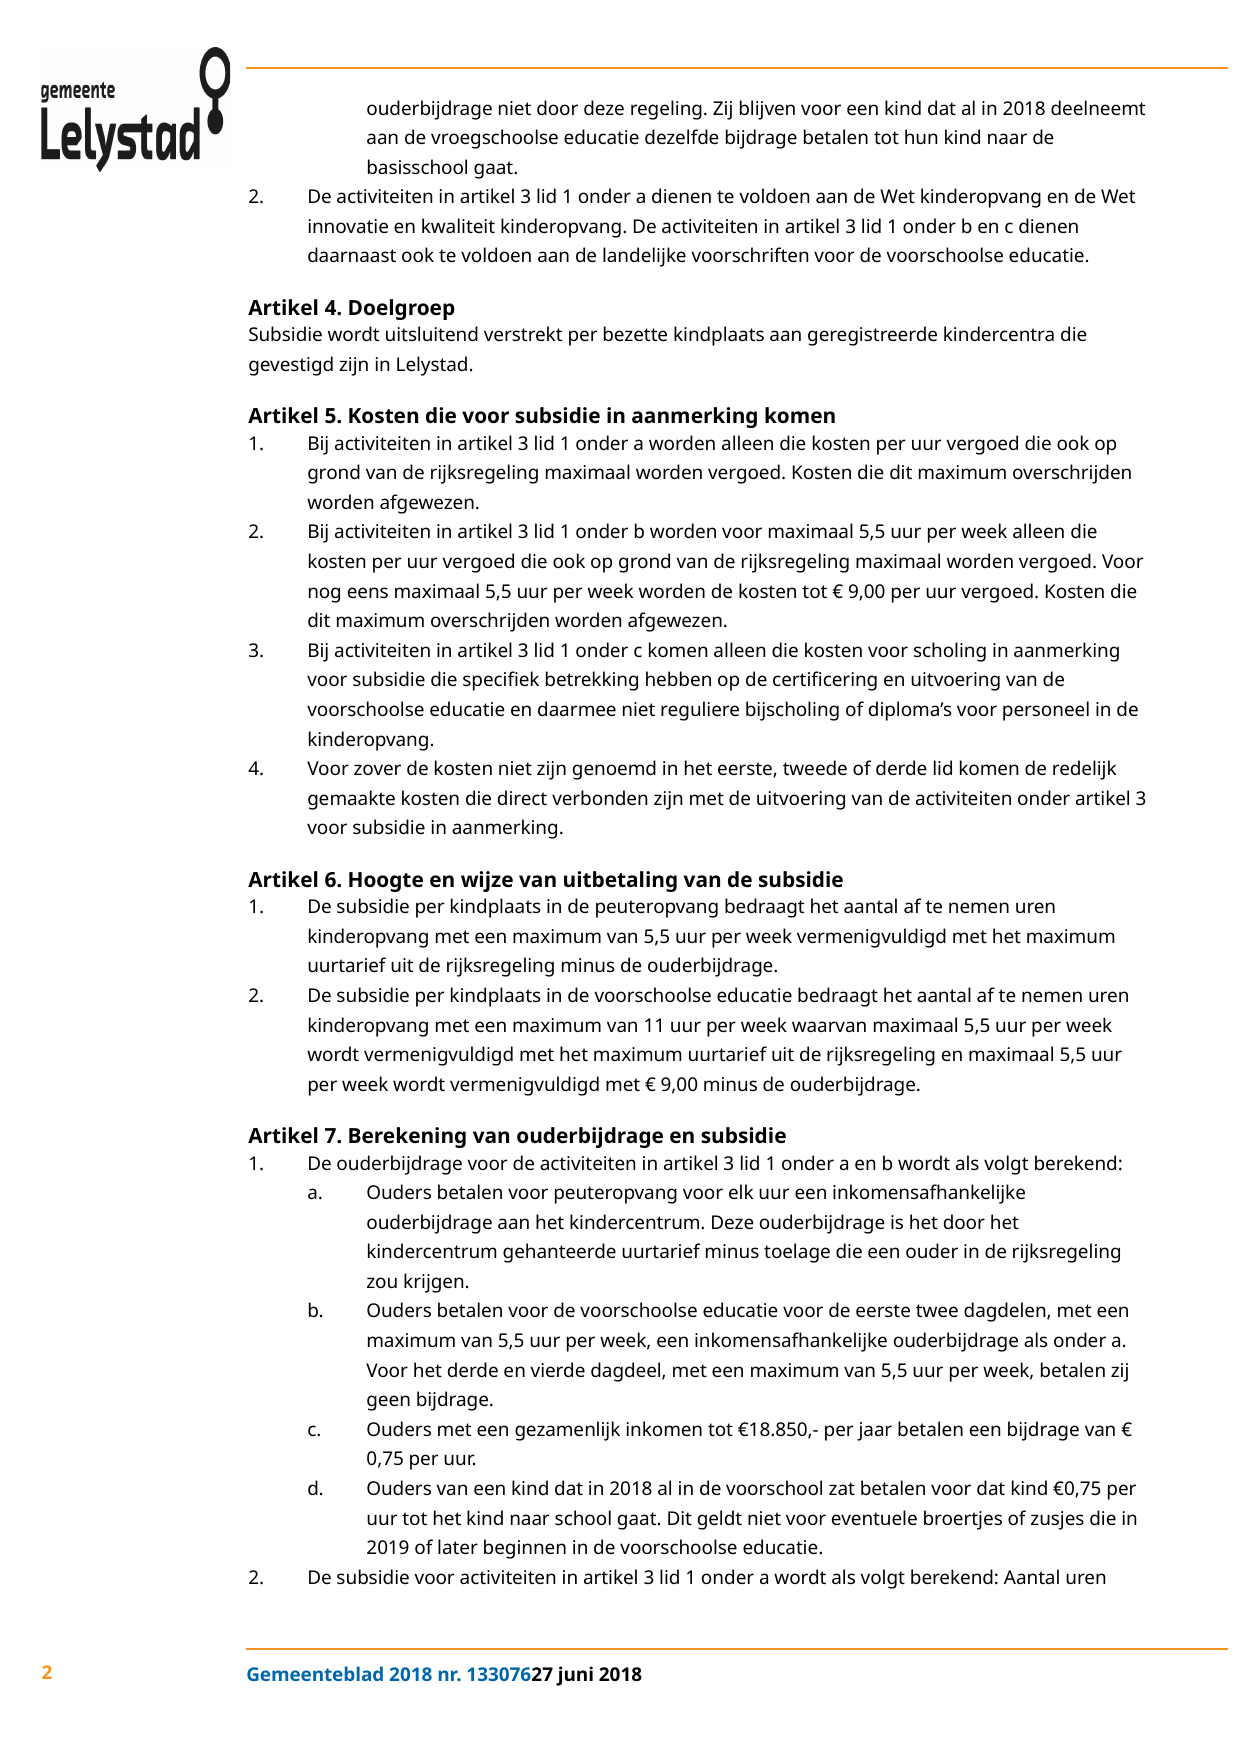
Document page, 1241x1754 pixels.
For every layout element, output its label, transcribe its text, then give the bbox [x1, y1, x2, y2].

list De activiteiten in artikel 3 lid 1 onder a dienen te voldoen aan de Wet kinderopvang en de Wet innovatie en kwaliteit kinderopvang. De activiteiten in artikel 3 lid 1 onder b en c dienen daarnaast ook te voldoen aan de landelijke voorschriften voor de voorschoolse educatie. [248, 183, 1152, 268]
list De ouderbijdrage voor de activiteiten in artikel 3 lid 1 onder a en b wordt als volgt berekend: [248, 1150, 1152, 1176]
list Bij activiteiten in artikel 3 lid 1 onder c komen alleen die kosten voor scholing in aanmerking voor subsidie die specifiek betrekking hebben op de certificering en uitvoering van de voorschoolse educatie en daarmee niet reguliere bijscholing of diploma’s voor personeel in de kinderopvang. [248, 637, 1152, 752]
list Ouders van een kind dat in 2018 al in de voorschool zat betalen voor dat kind €0,75 per uur tot het kind naar school gaat. Dit geldt niet voor eventuele broertjes of zusjes die in 2019 of later beginnen in de voorschoolse educatie. [307, 1475, 1152, 1560]
list Ouders met een gezamenlijk inkomen tot €18.850,- per jaar betalen een bijdrage van € 0,75 per uur. [307, 1416, 1152, 1471]
list Bij activiteiten in artikel 3 lid 1 onder a worden alleen die kosten per uur vergoed die ook op grond van de rijksregeling maximaal worden vergoed. Kosten die dit maximum overschrijden worden afgewezen. [248, 430, 1152, 515]
list Bij activiteiten in artikel 3 lid 1 onder b worden voor maximaal 5,5 uur per week alleen die kosten per uur vergoed die ook op grond van de rijksregeling maximaal worden vergoed. Voor nog eens maximaal 5,5 uur per week worden de kosten tot € 9,00 per uur vergoed. Kosten die dit maximum overschrijden worden afgewezen. [248, 519, 1152, 633]
text Artikel 5. Kosten die voor subsidie in aanmerking komen [248, 402, 1152, 430]
list ouderbijdrage niet door deze regeling. Zij blijven voor een kind dat al in 2018 deelneemt aan de vroegschoolse educatie dezelfde bijdrage betalen tot hun kind naar de basisschool gaat. [307, 95, 1152, 180]
text Subsidie wordt uitsluitend verstrekt per bezette kindplaats aan geregistreerde kindercentra die gevestigd zijn in Lelystad. [248, 322, 1152, 377]
list De subsidie voor activiteiten in artikel 3 lid 1 onder a wordt als volgt berekend: Aantal uren [248, 1564, 1152, 1590]
text Artikel 7. Berekening van ouderbijdrage en subsidie [248, 1121, 1152, 1150]
list Ouders betalen voor de voorschoolse educatie voor de eerste twee dagdelen, met een maximum van 5,5 uur per week, een inkomensafhankelijke ouderbijdrage als onder a. Voor het derde en vierde dagdeel, met een maximum van 5,5 uur per week, betalen zij geen bijdrage. [307, 1298, 1152, 1412]
list Ouders betalen voor peuteropvang voor elk uur een inkomensafhankelijke ouderbijdrage aan het kindercentrum. Deze ouderbijdrage is het door het kindercentrum gehanteerde uurtarief minus toelage die een ouder in de rijksregeling zou krijgen. [307, 1179, 1152, 1294]
picture [41, 47, 231, 172]
list De subsidie per kindplaats in de voorschoolse educatie bedraagt het aantal af te nemen uren kinderopvang met een maximum van 11 uur per week waarvan maximaal 5,5 uur per week wordt vermenigvuldigd met het maximum uurtarief uit de rijksregeling en maximaal 5,5 uur per week wordt vermenigvuldigd met € 9,00 minus de ouderbijdrage. [248, 982, 1152, 1097]
text Artikel 4. Doelgroep [248, 293, 1152, 322]
list De subsidie per kindplaats in de peuteropvang bedraagt het aantal af te nemen uren kinderopvang met een maximum van 5,5 uur per week vermenigvuldigd met het maximum uurtarief uit de rijksregeling minus de ouderbijdrage. [248, 893, 1152, 978]
list Voor zover de kosten niet zijn genoemd in het eerste, tweede of derde lid komen de redelijk gemaakte kosten die direct verbonden zijn met de uitvoering van de activiteiten onder artikel 3 voor subsidie in aanmerking. [248, 755, 1152, 840]
text Artikel 6. Hoogte en wijze van uitbetaling van de subsidie [248, 865, 1152, 893]
